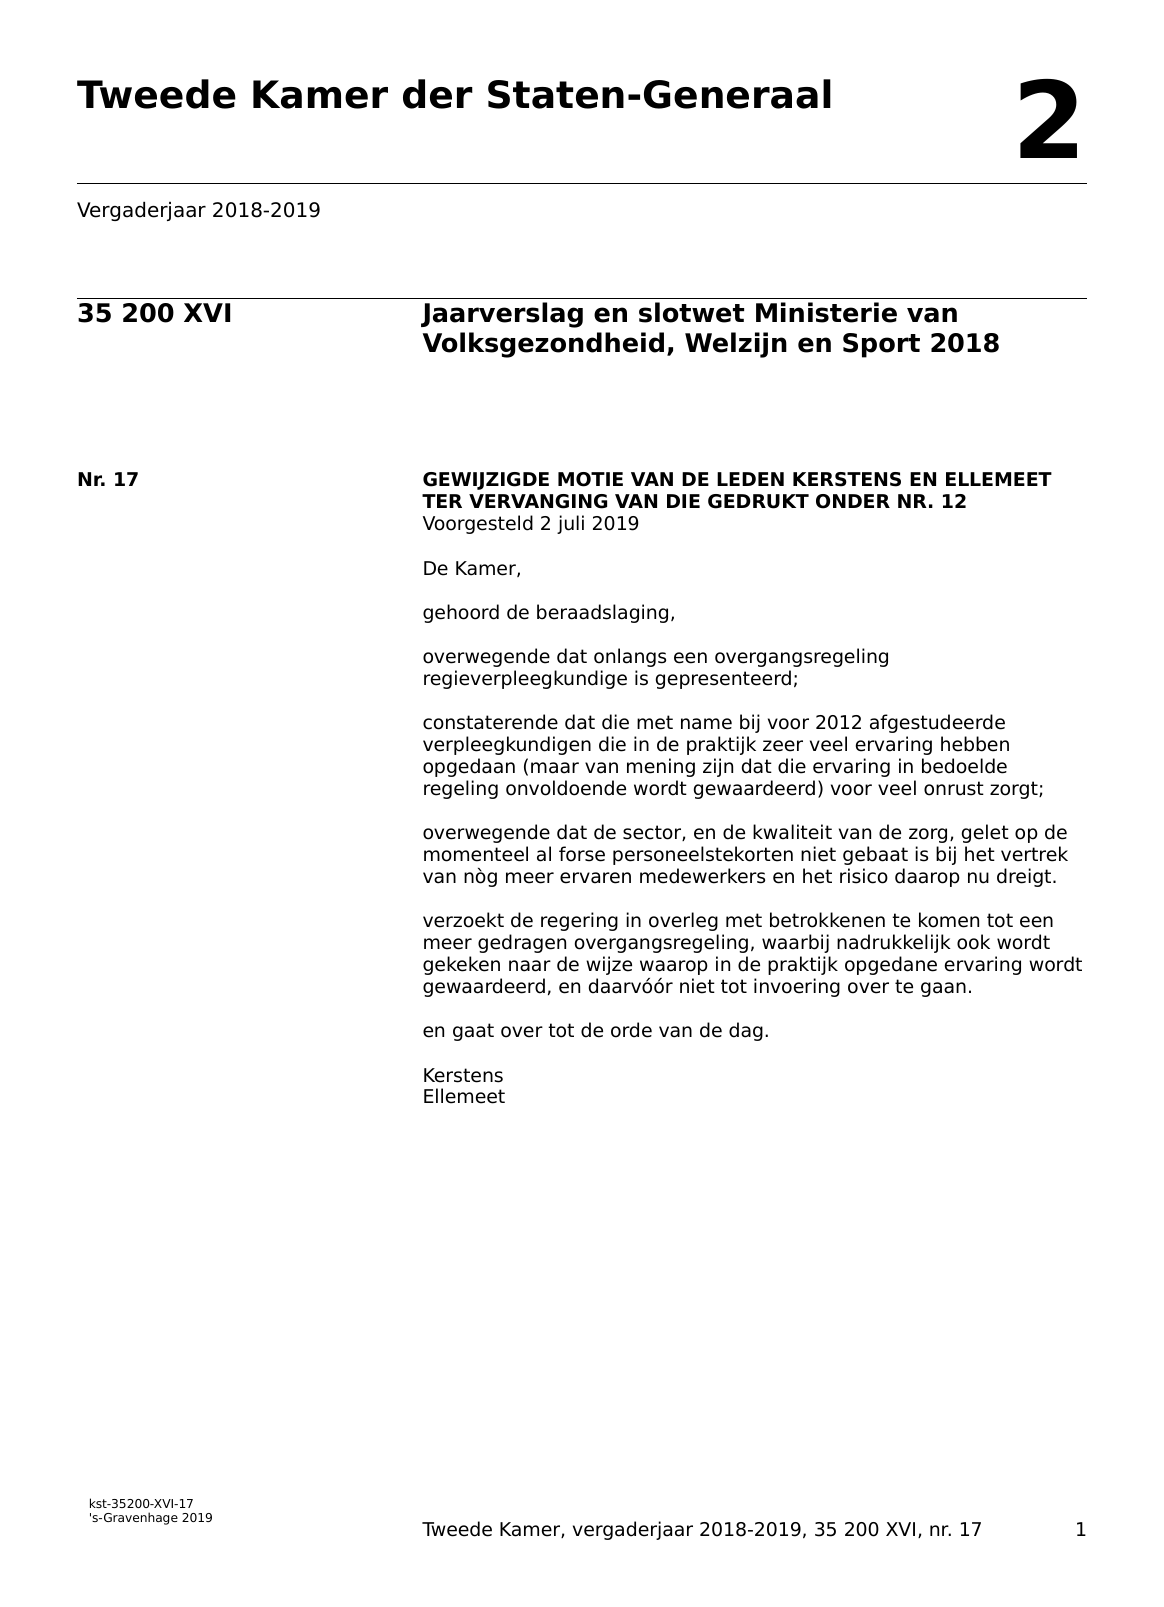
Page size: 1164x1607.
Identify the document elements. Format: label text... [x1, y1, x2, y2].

subtitle Nr. 17 GEWIJZIGDE MOTIE VAN DE LEDEN KERSTENS EN ELLEMEET TER VERVANGING VAN DIE GEDRUKT ONDER NR. 12 [77, 469, 1087, 513]
text overwegende dat onlangs een overgangsregeling regieverpleegkundige is gepresenteerd; [422, 646, 1087, 690]
text kst-35200-XVI-17 [88, 1497, 323, 1511]
text overwegende dat de sector, en de kwaliteit van de zorg, gelet op de momenteel al forse personeelstekorten niet gebaat is bij het vertrek van nòg meer ervaren medewerkers en het risico daarop nu dreigt. [422, 822, 1087, 888]
text gehoord de beraadslaging, [422, 602, 1087, 624]
text Kerstens [422, 1064, 1087, 1086]
text Ellemeet [422, 1086, 1087, 1108]
subtitle 35 200 XVI Jaarverslag en slotwet Ministerie van Volksgezondheid, Welzijn en Sport 2018 [77, 299, 1087, 358]
text Voorgesteld 2 juli 2019 [422, 513, 1087, 535]
table_header 2 [886, 59, 1087, 183]
text en gaat over tot de orde van de dag. [422, 1020, 1087, 1042]
text De Kamer, [422, 557, 1087, 579]
table_header Tweede Kamer der Staten-Generaal [77, 59, 886, 183]
text constaterende dat die met name bij voor 2012 afgestudeerde verpleegkundigen die in de praktijk zeer veel ervaring hebben opgedaan (maar van mening zijn dat die ervaring in bedoelde regeling onvoldoende wordt gewaardeerd) voor veel onrust zorgt; [422, 712, 1087, 800]
text verzoekt de regering in overleg met betrokkenen te komen tot een meer gedragen overgangsregeling, waarbij nadrukkelijk ook wordt gekeken naar de wijze waarop in de praktijk opgedane ervaring wordt gewaardeerd, en daarvóór niet tot invoering over te gaan. [422, 910, 1087, 998]
table_cell Vergaderjaar 2018-2019 [77, 184, 1087, 298]
text 's-Gravenhage 2019 [88, 1511, 323, 1525]
